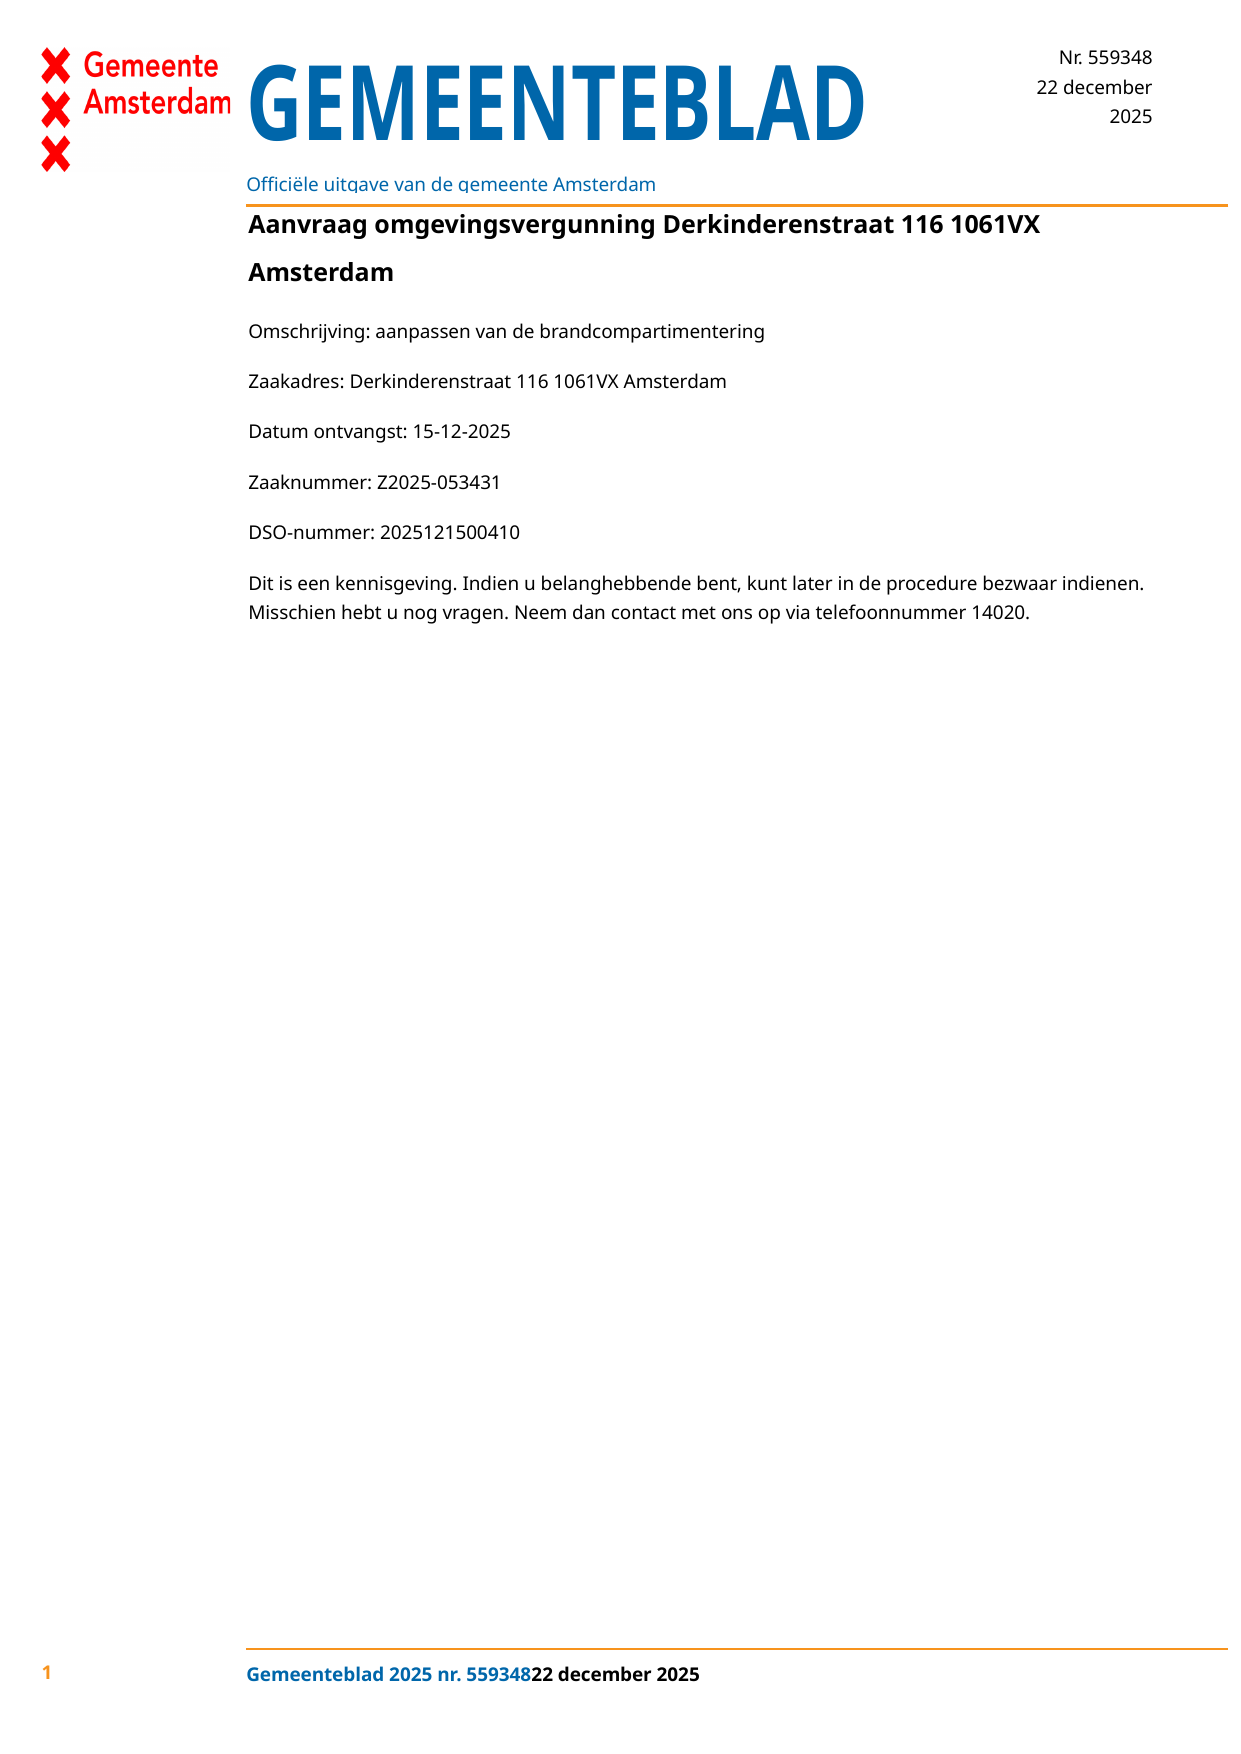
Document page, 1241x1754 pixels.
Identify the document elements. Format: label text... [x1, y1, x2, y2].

text DSO-nummer: 2025121500410 [248, 519, 1152, 545]
text Zaakadres: Derkinderenstraat 116 1061VX Amsterdam [248, 368, 1152, 394]
text Omschrijving: aanpassen van de brandcompartimentering [248, 318, 1152, 344]
text Zaaknummer: Z2025-053431 [248, 469, 1152, 495]
picture [41, 47, 231, 172]
text Aanvraag omgevingsvergunning Derkinderenstraat 116 1061VX Amsterdam [248, 207, 1152, 288]
text Datum ontvangst: 15-12-2025 [248, 419, 1152, 444]
text Dit is een kennisgeving. Indien u belanghebbende bent, kunt later in de procedure bezwaar indienen. Misschien hebt u nog vragen. Neem dan contact met ons op via telefoonnummer 14020. [248, 570, 1152, 625]
